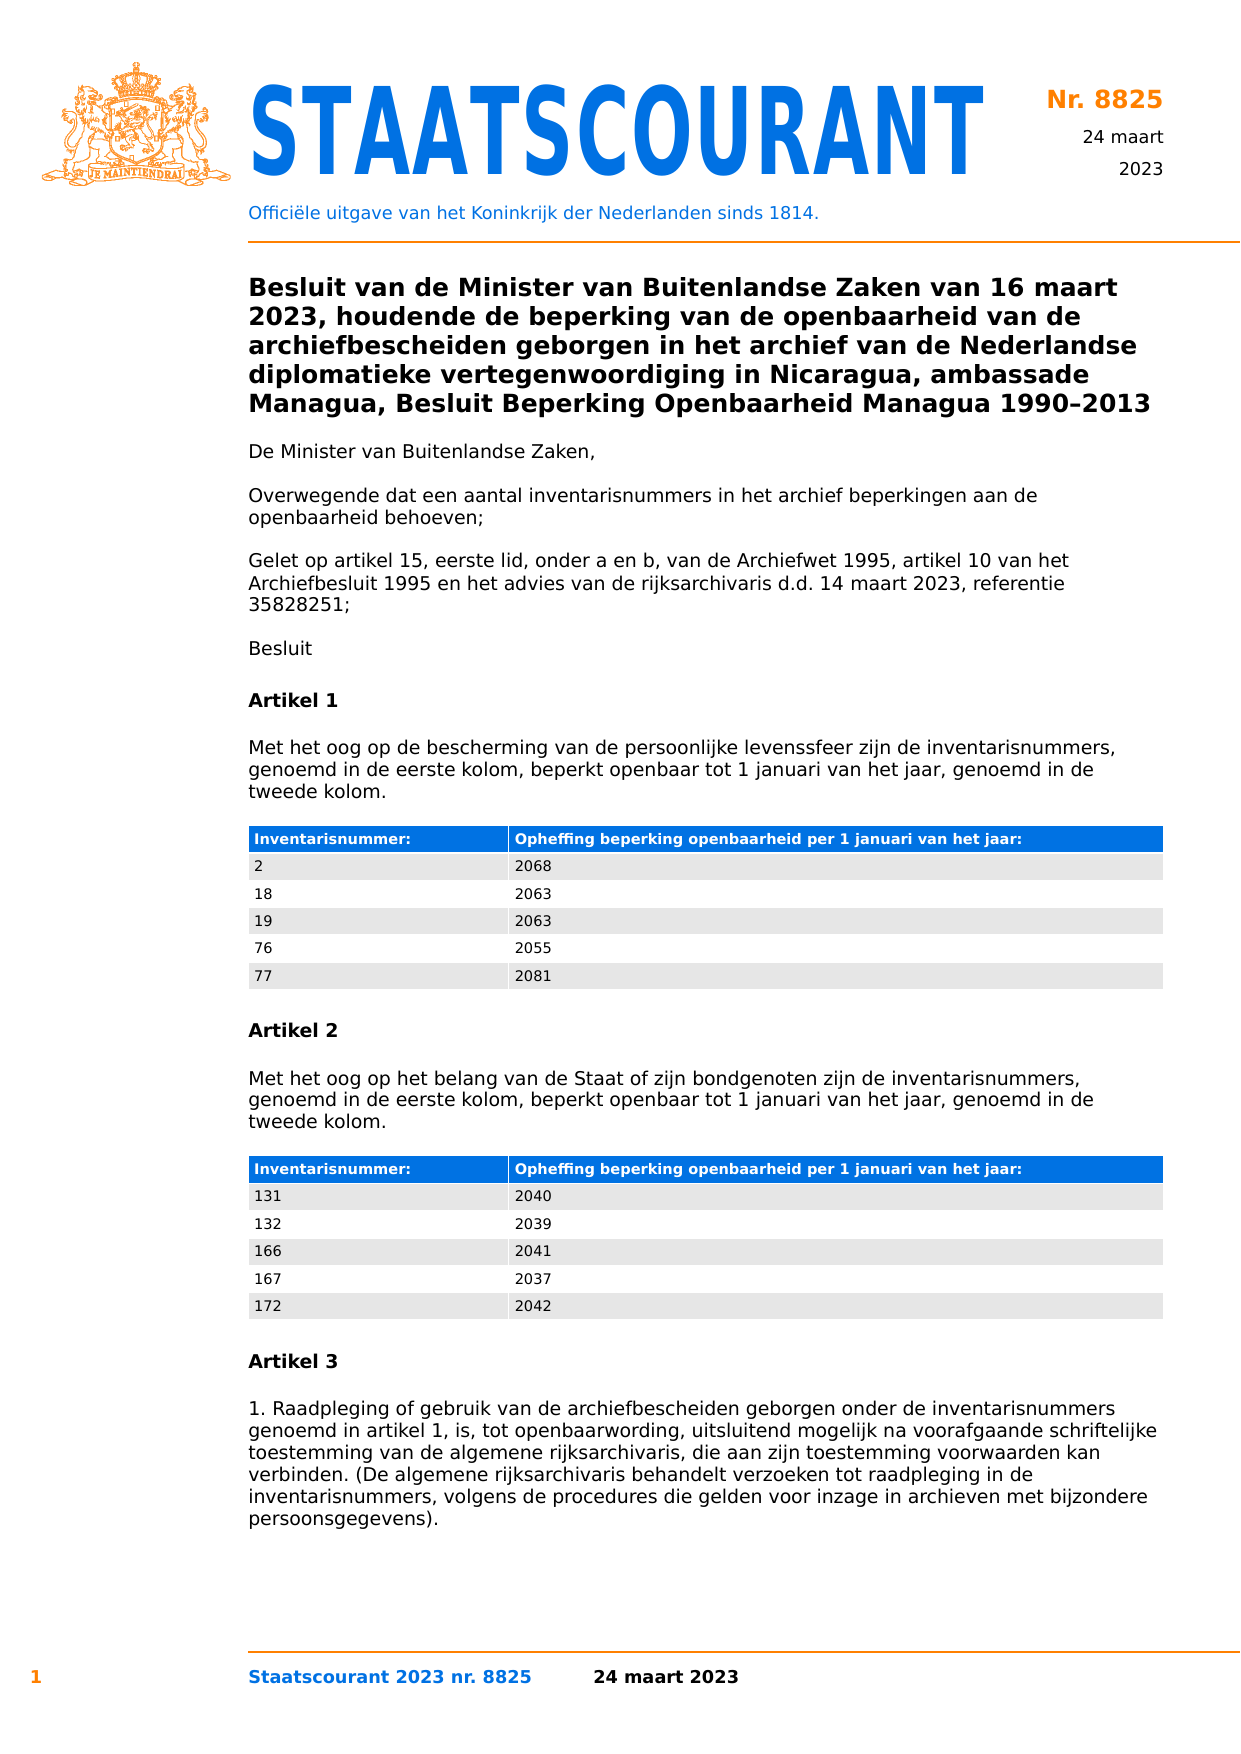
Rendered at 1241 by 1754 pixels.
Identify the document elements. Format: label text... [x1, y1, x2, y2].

text Overwegende dat een aantal inventarisnummers in het archief beperkingen aan de openbaarheid behoeven; [248, 484, 1163, 528]
table_header Inventarisnummer: [249, 826, 508, 852]
text Besluit [248, 638, 1163, 660]
table_cell 2041 [509, 1239, 1163, 1265]
table_cell 2063 [509, 881, 1163, 907]
table_cell 166 [249, 1239, 508, 1265]
table_cell 2039 [509, 1211, 1163, 1237]
subtitle Artikel 2 [248, 1020, 1163, 1042]
table_cell 172 [249, 1293, 508, 1319]
table_cell Officiële uitgave van het Koninkrijk der Nederlanden sinds 1814. [248, 203, 1240, 241]
table_header Nr. 8825 [998, 62, 1240, 121]
text 1. Raadpleging of gebruik van de archiefbescheiden geborgen onder de inventarisnummers genoemd in artikel 1, is, tot openbaarwording, uitsluitend mogelijk na voorafgaande schriftelijke toestemming van de algemene rijksarchivaris, die aan zijn toestemming voorwaarden kan verbinden. (De algemene rijksarchivaris behandelt verzoeken tot raadpleging in de inventarisnummers, volgens de procedures die gelden voor inzage in archieven met bijzondere persoonsgegevens). [248, 1398, 1163, 1529]
table_cell 167 [249, 1266, 508, 1292]
subtitle Artikel 1 [248, 690, 1163, 712]
subtitle Artikel 3 [248, 1351, 1163, 1373]
table_header STAATSCOURANT [248, 62, 998, 203]
text De Minister van Buitenlandse Zaken, [248, 441, 1163, 463]
table_cell 2023 [998, 153, 1240, 203]
subtitle Besluit van de Minister van Buitenlandse Zaken van 16 maart 2023, houdende de beperking van de openbaarheid van de archiefbescheiden geborgen in het archief van de Nederlandse diplomatieke vertegenwoordiging in Nicaragua, ambassade Managua, Besluit Beperking Openbaarheid Managua 1990–2013 [248, 273, 1163, 419]
table_cell 18 [249, 881, 508, 907]
table_cell 2081 [509, 963, 1163, 989]
text Met het oog op de bescherming van de persoonlijke levenssfeer zijn de inventarisnummers, genoemd in de eerste kolom, beperkt openbaar tot 1 januari van het jaar, genoemd in de tweede kolom. [248, 737, 1163, 803]
text Gelet op artikel 15, eerste lid, onder a en b, van de Archiefwet 1995, artikel 10 van het Archiefbesluit 1995 en het advies van de rijksarchivaris d.d. 14 maart 2023, referentie 35828251; [248, 550, 1163, 616]
table_cell 2042 [509, 1293, 1163, 1319]
table_cell 19 [249, 908, 508, 934]
table_cell 2068 [509, 854, 1163, 880]
table_cell 77 [249, 963, 508, 989]
table_cell 2055 [509, 936, 1163, 962]
table_cell 2037 [509, 1266, 1163, 1292]
table_header Opheffing beperking openbaarheid per 1 januari van het jaar: [509, 826, 1163, 852]
table_cell 2 [249, 854, 508, 880]
table_cell 132 [249, 1211, 508, 1237]
table_cell 2063 [509, 908, 1163, 934]
table_header Opheffing beperking openbaarheid per 1 januari van het jaar: [509, 1156, 1163, 1183]
table_cell 24 maart [998, 121, 1240, 153]
table_cell 76 [249, 936, 508, 962]
table_header [25, 62, 248, 241]
table_cell 131 [249, 1184, 508, 1210]
text Met het oog op het belang van de Staat of zijn bondgenoten zijn de inventarisnummers, genoemd in de eerste kolom, beperkt openbaar tot 1 januari van het jaar, genoemd in de tweede kolom. [248, 1067, 1163, 1133]
table_header Inventarisnummer: [249, 1156, 508, 1183]
table_cell 2040 [509, 1184, 1163, 1210]
picture [41, 62, 231, 186]
